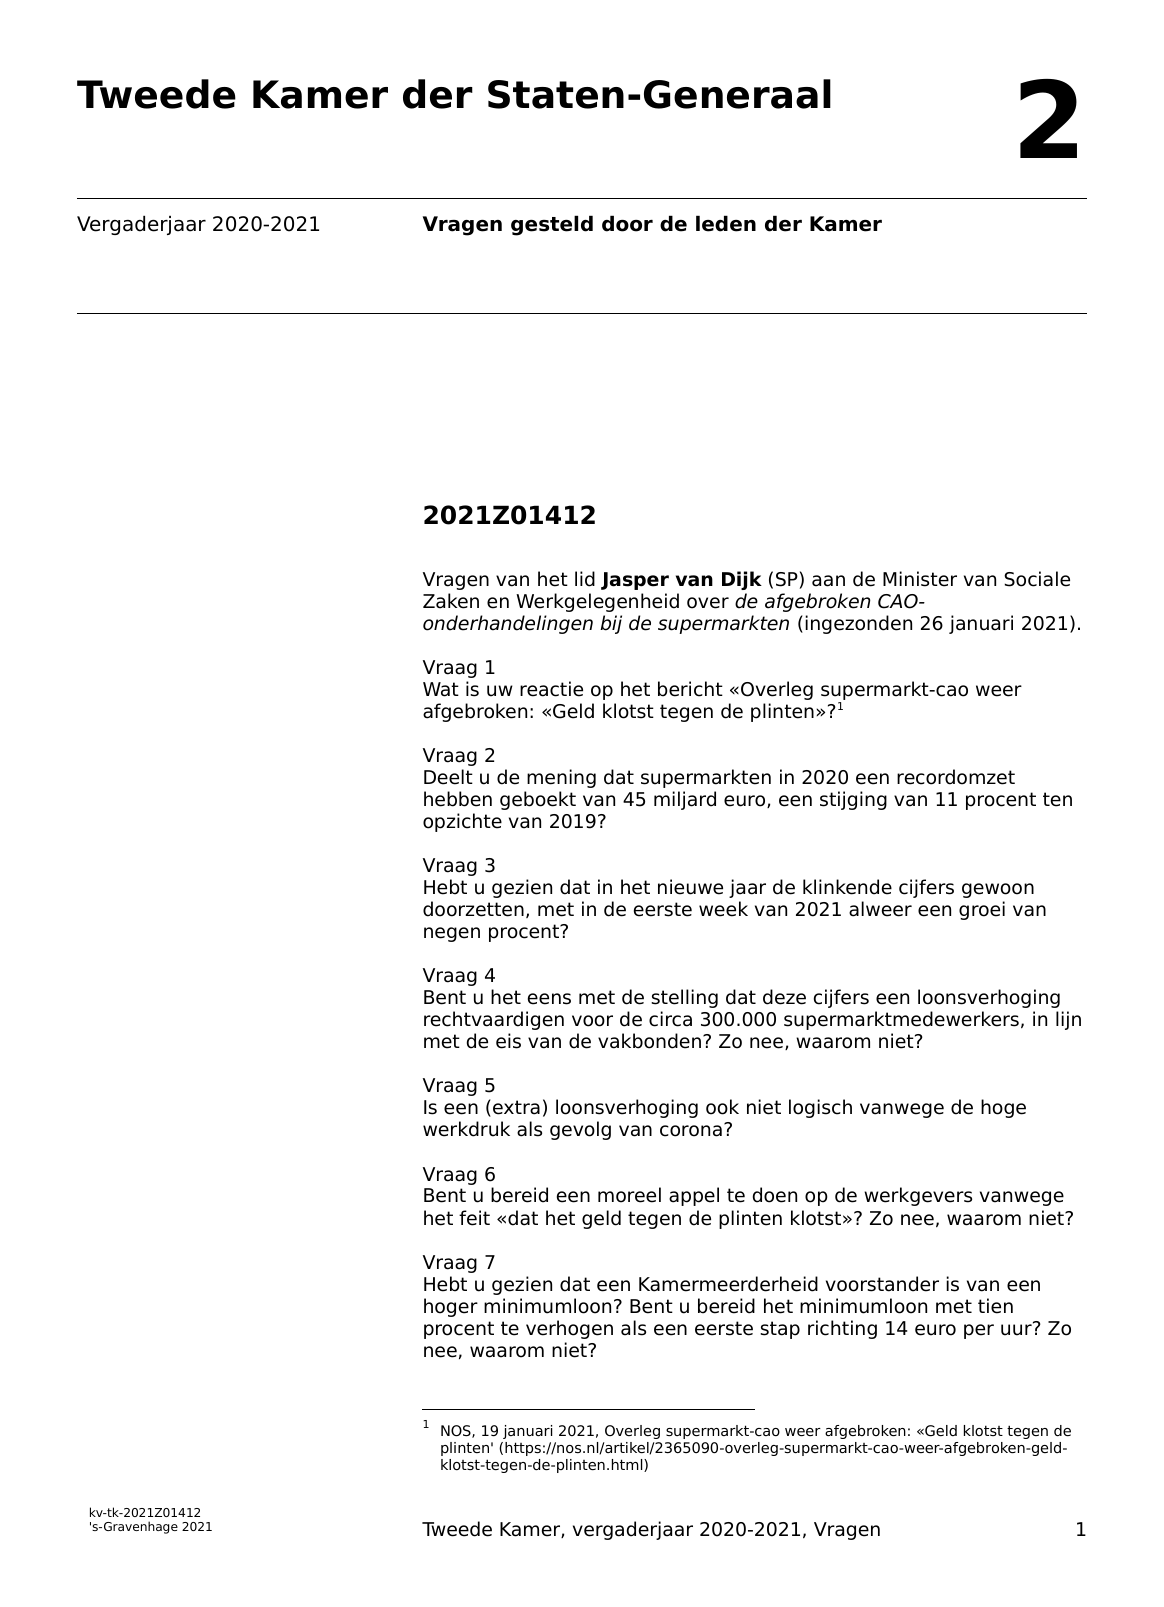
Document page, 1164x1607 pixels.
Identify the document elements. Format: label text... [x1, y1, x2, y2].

text NOS, 19 januari 2021, Overleg supermarkt-cao weer afgebroken: «Geld klotst tegen de plinten' (https://nos.nl/artikel/2365090-overleg-supermarkt-cao-weer-afgebroken-geld-klotst-tegen-de-plinten.html) [422, 1418, 1087, 1474]
table_cell Vergaderjaar 2020-2021 [77, 199, 422, 313]
text Vraag 3 [422, 855, 1087, 877]
text Vraag 7 [422, 1252, 1087, 1273]
table_cell Vragen gesteld door de leden der Kamer [422, 199, 1087, 313]
text Vraag 1 [422, 657, 1087, 679]
text kv-tk-2021Z01412 [88, 1506, 323, 1520]
text Wat is uw reactie op het bericht «Overleg supermarkt-cao weer afgebroken: «Geld klotst tegen de plinten»? [422, 679, 1087, 723]
text Vraag 6 [422, 1163, 1087, 1185]
text Vraag 5 [422, 1075, 1087, 1097]
table_header 2 [886, 59, 1087, 198]
text Hebt u gezien dat in het nieuwe jaar de klinkende cijfers gewoon doorzetten, met in de eerste week van 2021 alweer een groei van negen procent? [422, 877, 1087, 943]
text Deelt u de mening dat supermarkten in 2020 een recordomzet hebben geboekt van 45 miljard euro, een stijging van 11 procent ten opzichte van 2019? [422, 767, 1087, 833]
text Hebt u gezien dat een Kamermeerderheid voorstander is van een hoger minimumloon? Bent u bereid het minimumloon met tien procent te verhogen als een eerste stap richting 14 euro per uur? Zo nee, waarom niet? [422, 1273, 1087, 1361]
table_header Tweede Kamer der Staten-Generaal [77, 59, 886, 198]
text Bent u het eens met de stelling dat deze cijfers een loonsverhoging rechtvaardigen voor de circa 300.000 supermarktmedewerkers, in lijn met de eis van de vakbonden? Zo nee, waarom niet? [422, 987, 1087, 1053]
text Vraag 2 [422, 745, 1087, 767]
text 's-Gravenhage 2021 [88, 1520, 323, 1534]
text Bent u bereid een moreel appel te doen op de werkgevers vanwege het feit «dat het geld tegen de plinten klotst»? Zo nee, waarom niet? [422, 1185, 1087, 1229]
text 2021Z01412 [422, 501, 1087, 531]
text Is een (extra) loonsverhoging ook niet logisch vanwege de hoge werkdruk als gevolg van corona? [422, 1097, 1087, 1141]
text Vraag 4 [422, 965, 1087, 987]
text Vragen van het lid Jasper van Dijk (SP) aan de Minister van Sociale Zaken en Werkgelegenheid over de afgebroken CAO-onderhandelingen bij de supermarkten (ingezonden 26 januari 2021). [422, 569, 1087, 635]
